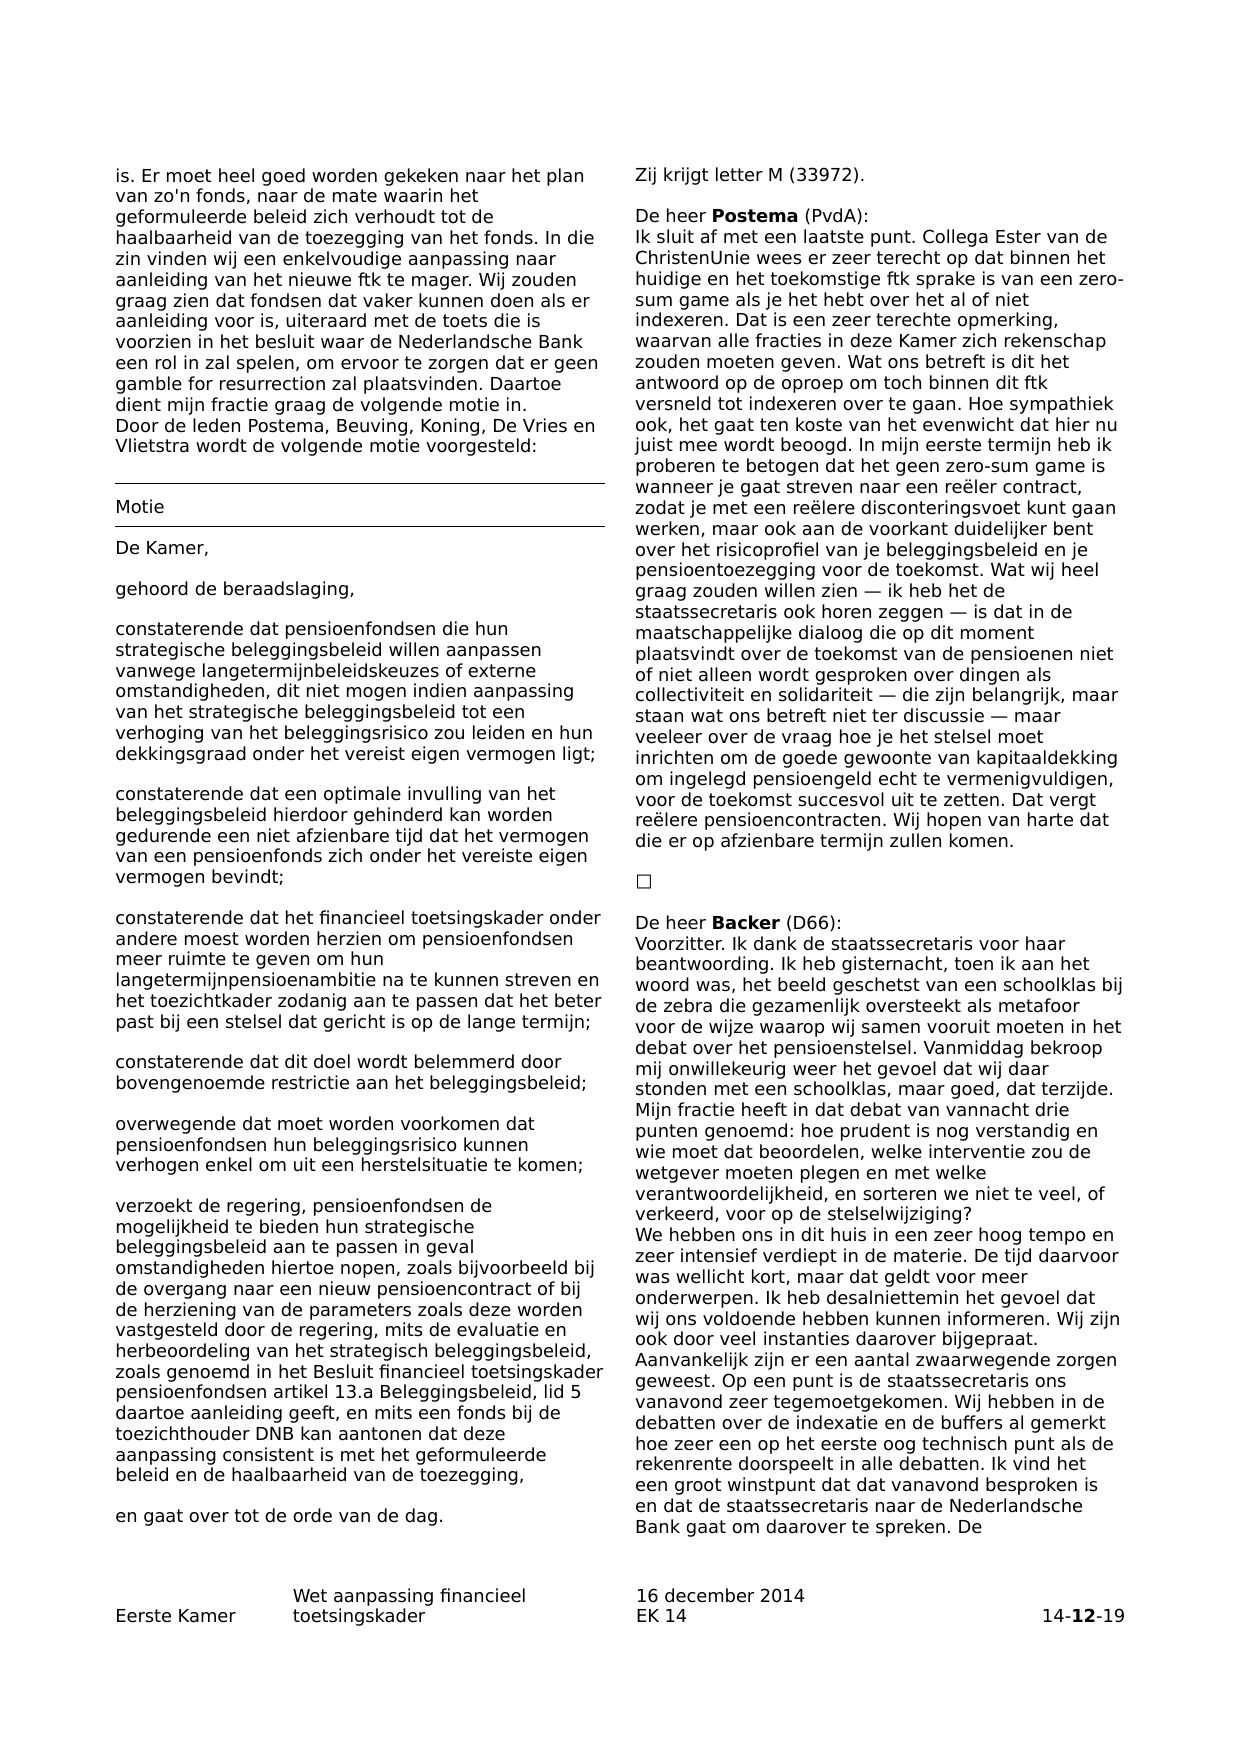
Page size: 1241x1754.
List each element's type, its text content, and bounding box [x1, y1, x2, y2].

text ⬜ [635, 872, 1125, 892]
text Zij krijgt letter M (33972). [635, 165, 1125, 186]
text gehoord de beraadslaging, [115, 578, 605, 599]
text We hebben ons in dit huis in een zeer hoog tempo en zeer intensief verdiept in de materie. De tijd daarvoor was wellicht kort, maar dat geldt voor meer onderwerpen. Ik heb desalniettemin het gevoel dat wij ons voldoende hebben kunnen informeren. Wij zijn ook door veel instanties daarover bijgepraat. Aanvankelijk zijn er een aantal zwaarwegende zorgen geweest. Op een punt is de staatssecretaris ons vanavond zeer tegemoetgekomen. Wij hebben in de debatten over de indexatie en de buffers al gemerkt hoe zeer een op het eerste oog technisch punt als de rekenrente doorspeelt in alle debatten. Ik vind het een groot winstpunt dat dat vanavond besproken is en dat de staatssecretaris naar de Nederlandsche Bank gaat om daarover te spreken. De [635, 1225, 1125, 1537]
text constaterende dat pensioenfondsen die hun strategische beleggingsbeleid willen aanpassen vanwege langetermijnbeleidskeuzes of externe omstandigheden, dit niet mogen indien aanpassing van het strategische beleggingsbeleid tot een verhoging van het beleggingsrisico zou leiden en hun dekkingsgraad onder het vereist eigen vermogen ligt; [115, 619, 605, 764]
text De heer Backer (D66): [635, 912, 1125, 933]
text overwegende dat moet worden voorkomen dat pensioenfondsen hun beleggingsrisico kunnen verhogen enkel om uit een herstelsituatie te komen; [115, 1114, 605, 1176]
text Door de leden Postema, Beuving, Koning, De Vries en Vlietstra wordt de volgende motie voorgesteld: [115, 415, 605, 457]
text verzoekt de regering, pensioenfondsen de mogelijkheid te bieden hun strategische beleggingsbeleid aan te passen in geval omstandigheden hiertoe nopen, zoals bijvoorbeeld bij de overgang naar een nieuw pensioencontract of bij de herziening van de parameters zoals deze worden vastgesteld door de regering, mits de evaluatie en herbeoordeling van het strategisch beleggingsbeleid, zoals genoemd in het Besluit financieel toetsingskader pensioenfondsen artikel 13.a Beleggingsbeleid, lid 5 daartoe aanleiding geeft, en mits een fonds bij de toezichthouder DNB kan aantonen dat deze aanpassing consistent is met het geformuleerde beleid en de haalbaarheid van de toezegging, [115, 1196, 605, 1486]
text De Kamer, [115, 538, 605, 558]
text Motie [115, 497, 605, 518]
text constaterende dat een optimale invulling van het beleggingsbeleid hierdoor gehinderd kan worden gedurende een niet afzienbare tijd dat het vermogen van een pensioenfonds zich onder het vereiste eigen vermogen bevindt; [115, 784, 605, 888]
text Ik sluit af met een laatste punt. Collega Ester van de ChristenUnie wees er zeer terecht op dat binnen het huidige en het toekomstige ftk sprake is van een zero-sum game als je het hebt over het al of niet indexeren. Dat is een zeer terechte opmerking, waarvan alle fracties in deze Kamer zich rekenschap zouden moeten geven. Wat ons betreft is dit het antwoord op de oproep om toch binnen dit ftk versneld tot indexeren over te gaan. Hoe sympathiek ook, het gaat ten koste van het evenwicht dat hier nu juist mee wordt beoogd. In mijn eerste termijn heb ik proberen te betogen dat het geen zero-sum game is wanneer je gaat streven naar een reëler contract, zodat je met een reëlere disconteringsvoet kunt gaan werken, maar ook aan de voorkant duidelijker bent over het risicoprofiel van je beleggingsbeleid en je pensioentoezegging voor de toekomst. Wat wij heel graag zouden willen zien — ik heb het de staatssecretaris ook horen zeggen — is dat in de maatschappelijke dialoog die op dit moment plaatsvindt over de toekomst van de pensioenen niet of niet alleen wordt gesproken over dingen als collectiviteit en solidariteit — die zijn belangrijk, maar staan wat ons betreft niet ter discussie — maar veeleer over de vraag hoe je het stelsel moet inrichten om de goede gewoonte van kapitaaldekking om ingelegd pensioengeld echt te vermenigvuldigen, voor de toekomst succesvol uit te zetten. Dat vergt reëlere pensioencontracten. Wij hopen van harte dat die er op afzienbare termijn zullen komen. [635, 227, 1125, 852]
text De heer Postema (PvdA): [635, 206, 1125, 227]
text constaterende dat het financieel toetsingskader onder andere moest worden herzien om pensioenfondsen meer ruimte te geven om hun langetermijnpensioenambitie na te kunnen streven en het toezichtkader zodanig aan te passen dat het beter past bij een stelsel dat gericht is op de lange termijn; [115, 908, 605, 1032]
text en gaat over tot de orde van de dag. [115, 1506, 605, 1527]
text constaterende dat dit doel wordt belemmerd door bovengenoemde restrictie aan het beleggingsbeleid; [115, 1052, 605, 1094]
text Voorzitter. Ik dank de staatssecretaris voor haar beantwoording. Ik heb gisternacht, toen ik aan het woord was, het beeld geschetst van een schoolklas bij de zebra die gezamenlijk oversteekt als metafoor voor de wijze waarop wij samen vooruit moeten in het debat over het pensioenstelsel. Vanmiddag bekroop mij onwillekeurig weer het gevoel dat wij daar stonden met een schoolklas, maar goed, dat terzijde. Mijn fractie heeft in dat debat van vannacht drie punten genoemd: hoe prudent is nog verstandig en wie moet dat beoordelen, welke interventie zou de wetgever moeten plegen en met welke verantwoordelijkheid, en sorteren we niet te veel, of verkeerd, voor op de stelselwijziging? [635, 933, 1125, 1225]
text is. Er moet heel goed worden gekeken naar het plan van zo'n fonds, naar de mate waarin het geformuleerde beleid zich verhoudt tot de haalbaarheid van de toezegging van het fonds. In die zin vinden wij een enkelvoudige aanpassing naar aanleiding van het nieuwe ftk te mager. Wij zouden graag zien dat fondsen dat vaker kunnen doen als er aanleiding voor is, uiteraard met de toets die is voorzien in het besluit waar de Nederlandsche Bank een rol in zal spelen, om ervoor te zorgen dat er geen gamble for resurrection zal plaatsvinden. Daartoe dient mijn fractie graag de volgende motie in. [115, 165, 605, 415]
